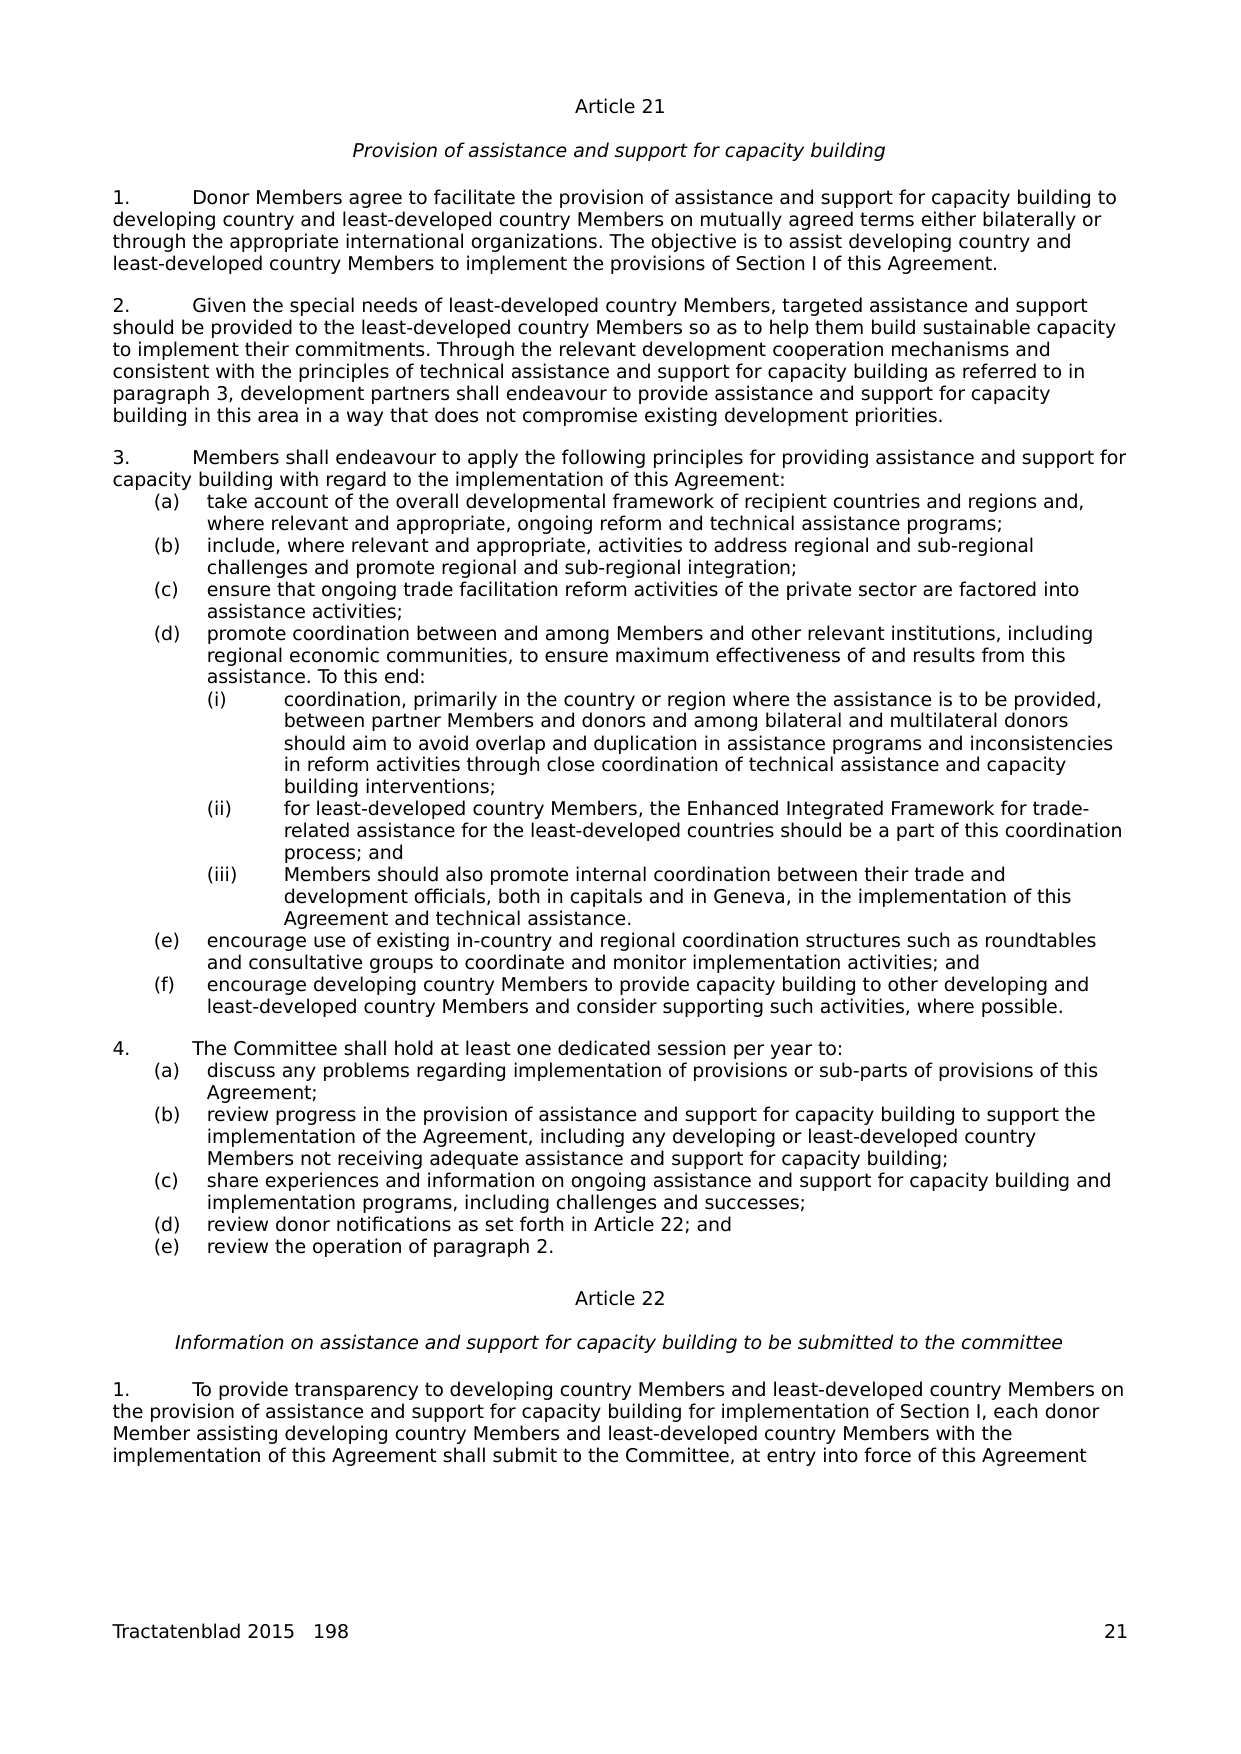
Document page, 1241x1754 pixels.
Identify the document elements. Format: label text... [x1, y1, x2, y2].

text 4. The Committee shall hold at least one dedicated session per year to: [112, 1038, 1128, 1060]
text 1. To provide transparency to developing country Members and least-developed country Members on the provision of assistance and support for capacity building for implementation of Section I, each donor Member assisting developing country Members and least-developed country Members with the implementation of this Agreement shall submit to the Committee, at entry into force of this Agreement [112, 1379, 1128, 1467]
text (f) encourage developing country Members to provide capacity building to other developing and least-developed country Members and consider supporting such activities, where possible. [153, 974, 1128, 1018]
text (a) discuss any problems regarding implementation of provisions or sub-parts of provisions of this Agreement; [153, 1060, 1128, 1104]
text (b) review progress in the provision of assistance and support for capacity building to support the implementation of the Agreement, including any developing or least-developed country Members not receiving adequate assistance and support for capacity building; [153, 1104, 1128, 1170]
text (ii) for least-developed country Members, the Enhanced Integrated Framework for trade-related assistance for the least-developed countries should be a part of this coordination process; and [207, 798, 1128, 864]
text (d) promote coordination between and among Members and other relevant institutions, including regional economic communities, to ensure maximum effectiveness of and results from this assistance. To this end: [153, 622, 1128, 688]
text 2. Given the special needs of least-developed country Members, targeted assistance and support should be provided to the least-developed country Members so as to help them build sustainable capacity to implement their commitments. Through the relevant development cooperation mechanisms and consistent with the principles of technical assistance and support for capacity building as referred to in paragraph 3, development partners shall endeavour to provide assistance and support for capacity building in this area in a way that does not compromise existing development priorities. [112, 295, 1128, 427]
subtitle Article 21 Provision of assistance and support for capacity building [112, 96, 1128, 162]
subtitle Article 22 Information on assistance and support for capacity building to be submitted to the committee [112, 1288, 1128, 1354]
text (c) ensure that ongoing trade facilitation reform activities of the private sector are factored into assistance activities; [153, 578, 1128, 622]
text (e) review the operation of paragraph 2. [153, 1236, 1128, 1258]
text (d) review donor notifications as set forth in Article 22; and [153, 1214, 1128, 1236]
text (b) include, where relevant and appropriate, activities to address regional and sub-regional challenges and promote regional and sub-regional integration; [153, 534, 1128, 578]
text (a) take account of the overall developmental framework of recipient countries and regions and, where relevant and appropriate, ongoing reform and technical assistance programs; [153, 491, 1128, 534]
text 1. Donor Members agree to facilitate the provision of assistance and support for capacity building to developing country and least-developed country Members on mutually agreed terms either bilaterally or through the appropriate international organizations. The objective is to assist developing country and least-developed country Members to implement the provisions of Section I of this Agreement. [112, 187, 1128, 275]
text (iii) Members should also promote internal coordination between their trade and development officials, both in capitals and in Geneva, in the implementation of this Agreement and technical assistance. [207, 864, 1128, 930]
text (c) share experiences and information on ongoing assistance and support for capacity building and implementation programs, including challenges and successes; [153, 1170, 1128, 1214]
text 3. Members shall endeavour to apply the following principles for providing assistance and support for capacity building with regard to the implementation of this Agreement: [112, 447, 1128, 491]
text (e) encourage use of existing in-country and regional coordination structures such as roundtables and consultative groups to coordinate and monitor implementation activities; and [153, 930, 1128, 974]
text (i) coordination, primarily in the country or region where the assistance is to be provided, between partner Members and donors and among bilateral and multilateral donors should aim to avoid overlap and duplication in assistance programs and inconsistencies in reform activities through close coordination of technical assistance and capacity building interventions; [207, 688, 1128, 798]
